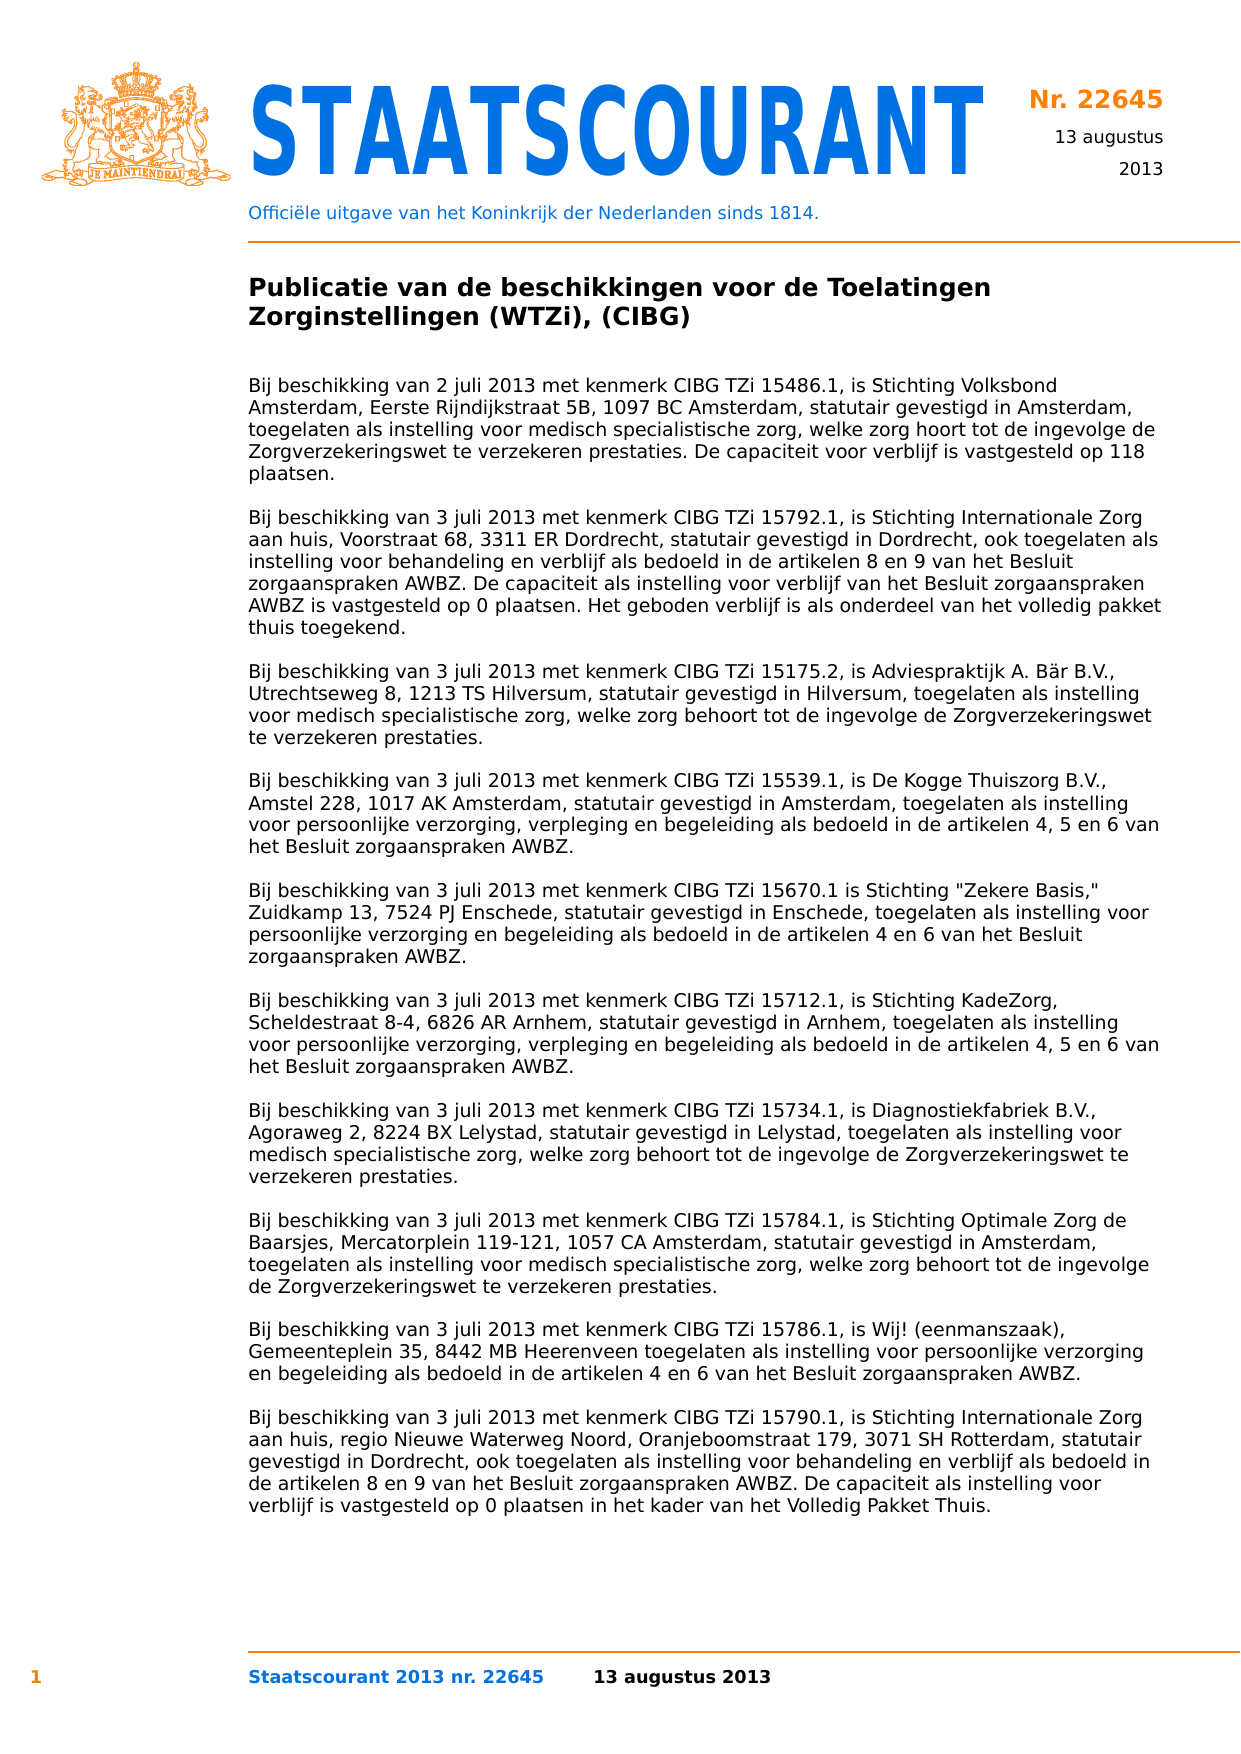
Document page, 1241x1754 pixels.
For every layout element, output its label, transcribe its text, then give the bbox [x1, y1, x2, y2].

text Bij beschikking van 3 juli 2013 met kenmerk CIBG TZi 15175.2, is Adviespraktijk A. Bär B.V., Utrechtseweg 8, 1213 TS Hilversum, statutair gevestigd in Hilversum, toegelaten als instelling voor medisch specialistische zorg, welke zorg behoort tot de ingevolge de Zorgverzekeringswet te verzekeren prestaties. [248, 661, 1163, 748]
text Bij beschikking van 3 juli 2013 met kenmerk CIBG TZi 15712.1, is Stichting KadeZorg, Scheldestraat 8-4, 6826 AR Arnhem, statutair gevestigd in Arnhem, toegelaten als instelling voor persoonlijke verzorging, verpleging en begeleiding als bedoeld in de artikelen 4, 5 en 6 van het Besluit zorgaanspraken AWBZ. [248, 990, 1163, 1078]
text Bij beschikking van 2 juli 2013 met kenmerk CIBG TZi 15486.1, is Stichting Volksbond Amsterdam, Eerste Rijndijkstraat 5B, 1097 BC Amsterdam, statutair gevestigd in Amsterdam, toegelaten als instelling voor medisch specialistische zorg, welke zorg hoort tot de ingevolge de Zorgverzekeringswet te verzekeren prestaties. De capaciteit voor verblijf is vastgesteld op 118 plaatsen. [248, 375, 1163, 485]
table_header Nr. 22645 [998, 62, 1240, 121]
text Bij beschikking van 3 juli 2013 met kenmerk CIBG TZi 15786.1, is Wij! (eenmanszaak), Gemeenteplein 35, 8442 MB Heerenveen toegelaten als instelling voor persoonlijke verzorging en begeleiding als bedoeld in de artikelen 4 en 6 van het Besluit zorgaanspraken AWBZ. [248, 1319, 1163, 1385]
table_cell 13 augustus [998, 121, 1240, 153]
picture [41, 62, 231, 186]
text Bij beschikking van 3 juli 2013 met kenmerk CIBG TZi 15539.1, is De Kogge Thuiszorg B.V., Amstel 228, 1017 AK Amsterdam, statutair gevestigd in Amsterdam, toegelaten als instelling voor persoonlijke verzorging, verpleging en begeleiding als bedoeld in de artikelen 4, 5 en 6 van het Besluit zorgaanspraken AWBZ. [248, 770, 1163, 858]
text Bij beschikking van 3 juli 2013 met kenmerk CIBG TZi 15734.1, is Diagnostiekfabriek B.V., Agoraweg 2, 8224 BX Lelystad, statutair gevestigd in Lelystad, toegelaten als instelling voor medisch specialistische zorg, welke zorg behoort tot de ingevolge de Zorgverzekeringswet te verzekeren prestaties. [248, 1100, 1163, 1188]
text Bij beschikking van 3 juli 2013 met kenmerk CIBG TZi 15790.1, is Stichting Internationale Zorg aan huis, regio Nieuwe Waterweg Noord, Oranjeboomstraat 179, 3071 SH Rotterdam, statutair gevestigd in Dordrecht, ook toegelaten als instelling voor behandeling en verblijf als bedoeld in de artikelen 8 en 9 van het Besluit zorgaanspraken AWBZ. De capaciteit als instelling voor verblijf is vastgesteld op 0 plaatsen in het kader van het Volledig Pakket Thuis. [248, 1407, 1163, 1517]
text Bij beschikking van 3 juli 2013 met kenmerk CIBG TZi 15670.1 is Stichting "Zekere Basis," Zuidkamp 13, 7524 PJ Enschede, statutair gevestigd in Enschede, toegelaten als instelling voor persoonlijke verzorging en begeleiding als bedoeld in de artikelen 4 en 6 van het Besluit zorgaanspraken AWBZ. [248, 880, 1163, 968]
table_cell Officiële uitgave van het Koninkrijk der Nederlanden sinds 1814. [248, 203, 1240, 241]
table_cell 2013 [998, 153, 1240, 203]
table_header STAATSCOURANT [248, 62, 998, 203]
text Bij beschikking van 3 juli 2013 met kenmerk CIBG TZi 15784.1, is Stichting Optimale Zorg de Baarsjes, Mercatorplein 119-121, 1057 CA Amsterdam, statutair gevestigd in Amsterdam, toegelaten als instelling voor medisch specialistische zorg, welke zorg behoort tot de ingevolge de Zorgverzekeringswet te verzekeren prestaties. [248, 1209, 1163, 1297]
table_header [25, 62, 248, 241]
text Bij beschikking van 3 juli 2013 met kenmerk CIBG TZi 15792.1, is Stichting Internationale Zorg aan huis, Voorstraat 68, 3311 ER Dordrecht, statutair gevestigd in Dordrecht, ook toegelaten als instelling voor behandeling en verblijf als bedoeld in de artikelen 8 en 9 van het Besluit zorgaanspraken AWBZ. De capaciteit als instelling voor verblijf van het Besluit zorgaanspraken AWBZ is vastgesteld op 0 plaatsen. Het geboden verblijf is als onderdeel van het volledig pakket thuis toegekend. [248, 507, 1163, 639]
subtitle Publicatie van de beschikkingen voor de Toelatingen Zorginstellingen (WTZi), (CIBG) [248, 273, 1163, 331]
